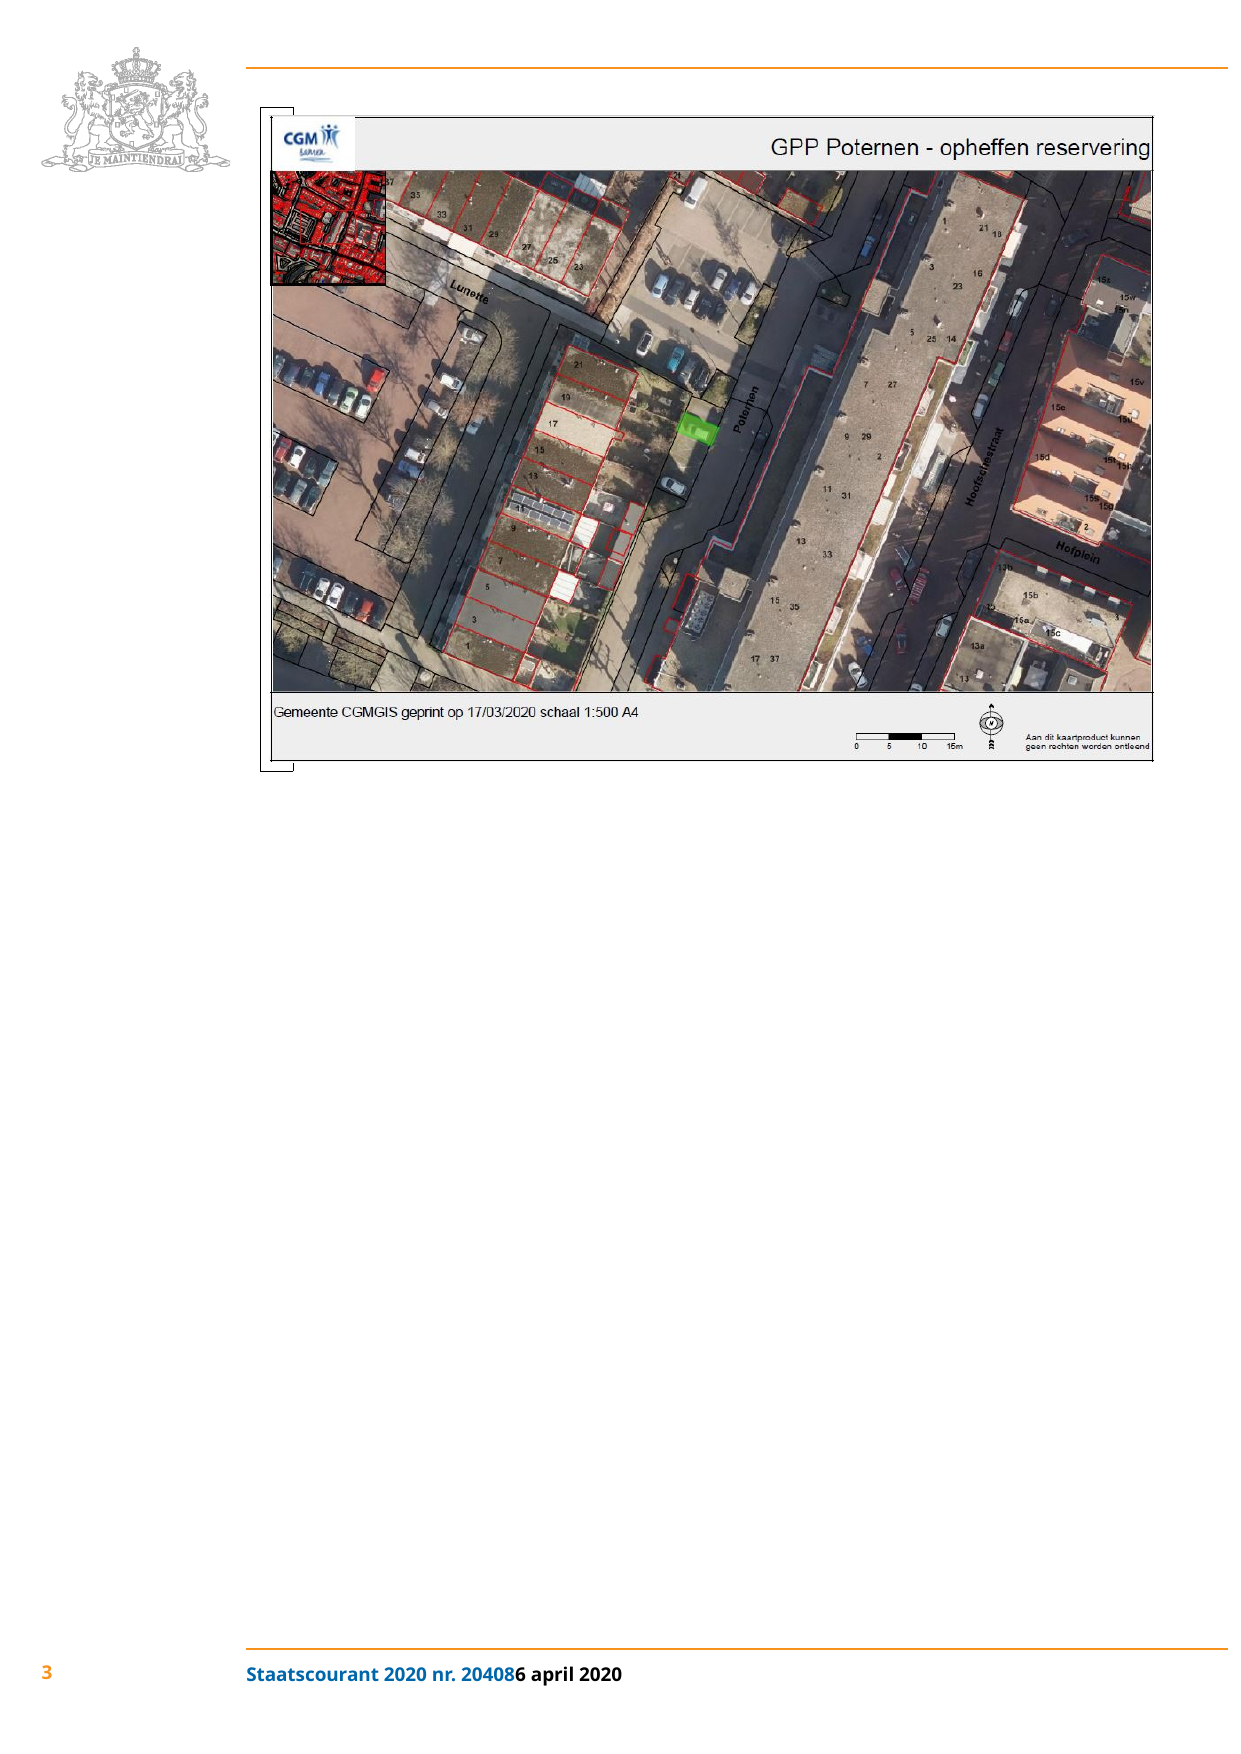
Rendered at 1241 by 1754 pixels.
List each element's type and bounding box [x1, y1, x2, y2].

picture [41, 47, 231, 172]
picture [268, 115, 1155, 763]
